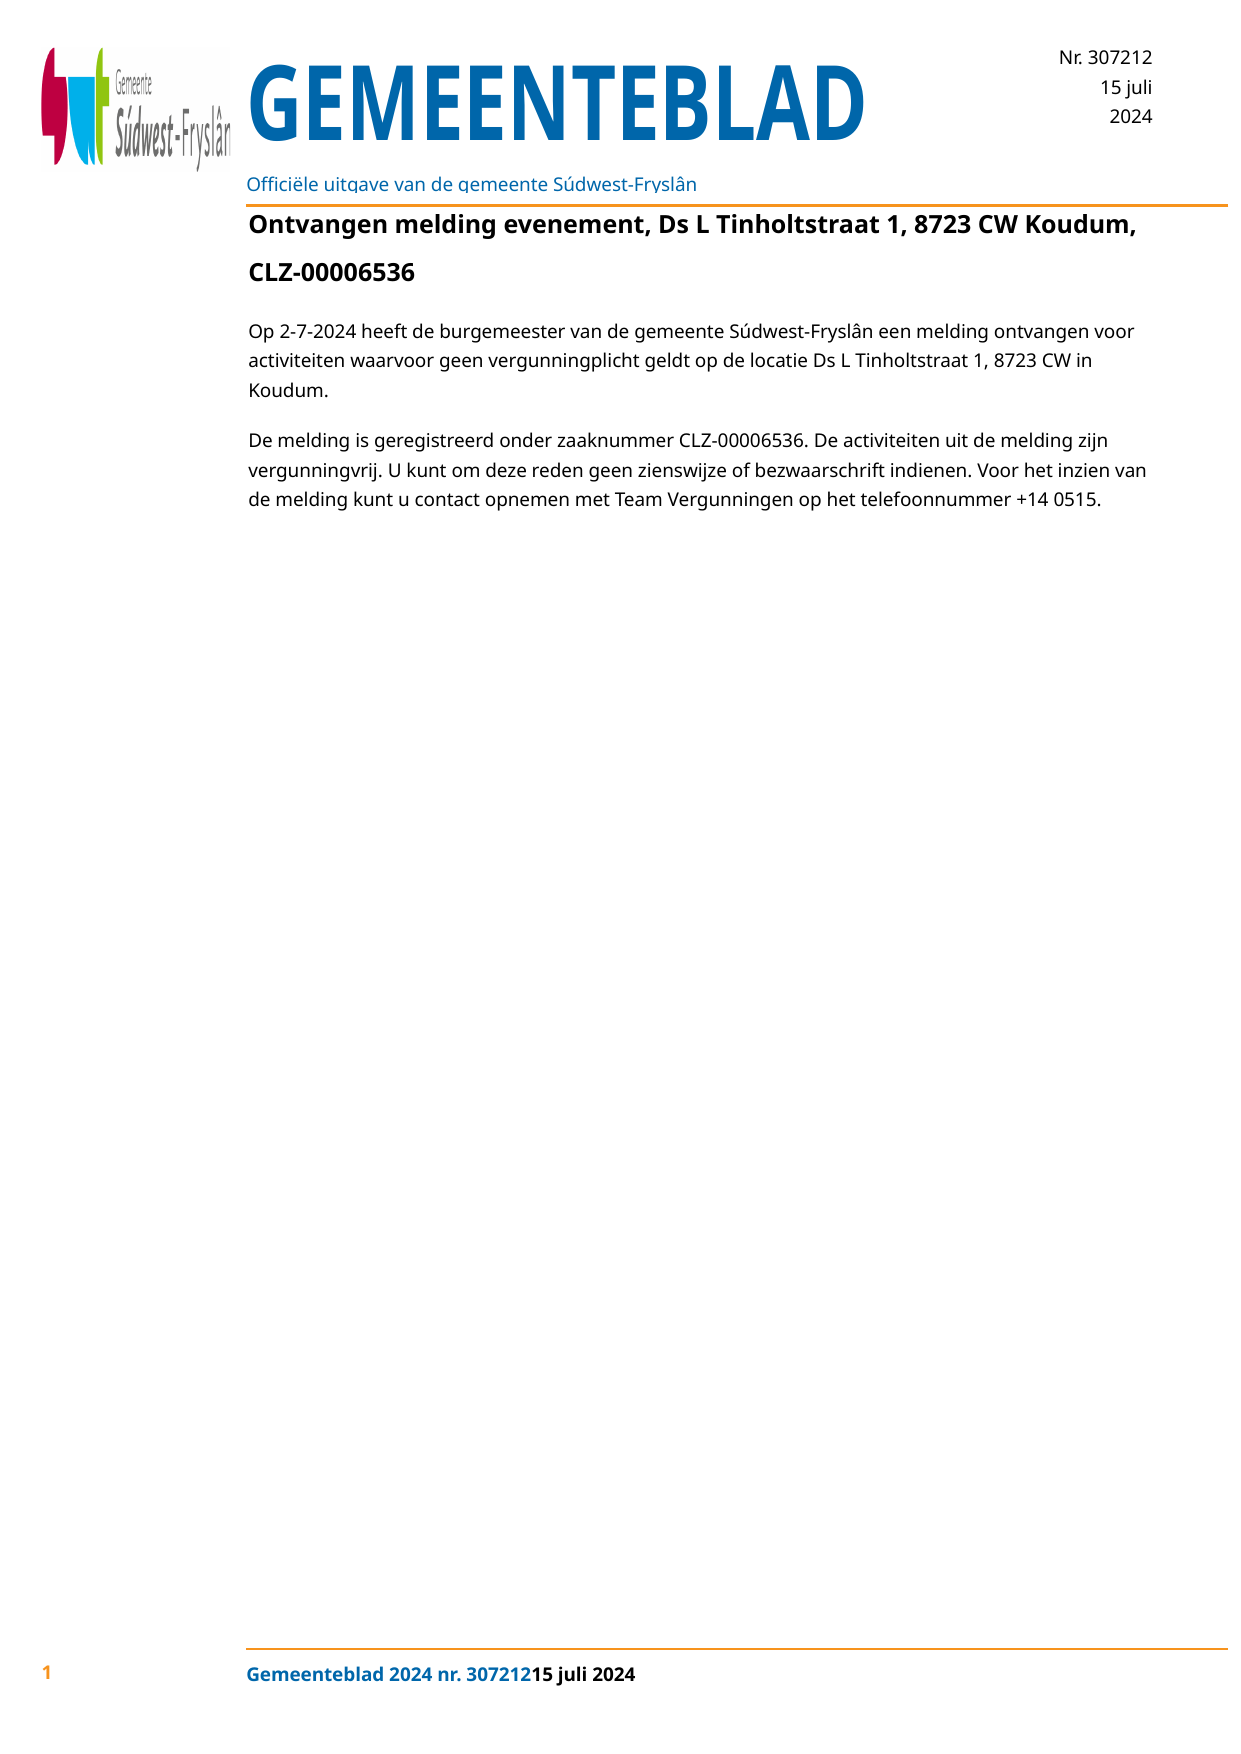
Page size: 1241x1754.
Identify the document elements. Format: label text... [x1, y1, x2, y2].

text De melding is geregistreerd onder zaaknummer CLZ-00006536. De activiteiten uit de melding zijn vergunningvrij. U kunt om deze reden geen zienswijze of bezwaarschrift indienen. Voor het inzien van de melding kunt u contact opnemen met Team Vergunningen op het telefoonnummer +14 0515. [248, 427, 1152, 512]
text Ontvangen melding evenement, Ds L Tinholtstraat 1, 8723 CW Koudum, CLZ-00006536 [248, 207, 1152, 288]
text Op 2-7-2024 heeft de burgemeester van de gemeente Súdwest-Fryslân een melding ontvangen voor activiteiten waarvoor geen vergunningplicht geldt op de locatie Ds L Tinholtstraat 1, 8723 CW in Koudum. [248, 318, 1152, 403]
picture [41, 47, 231, 172]
